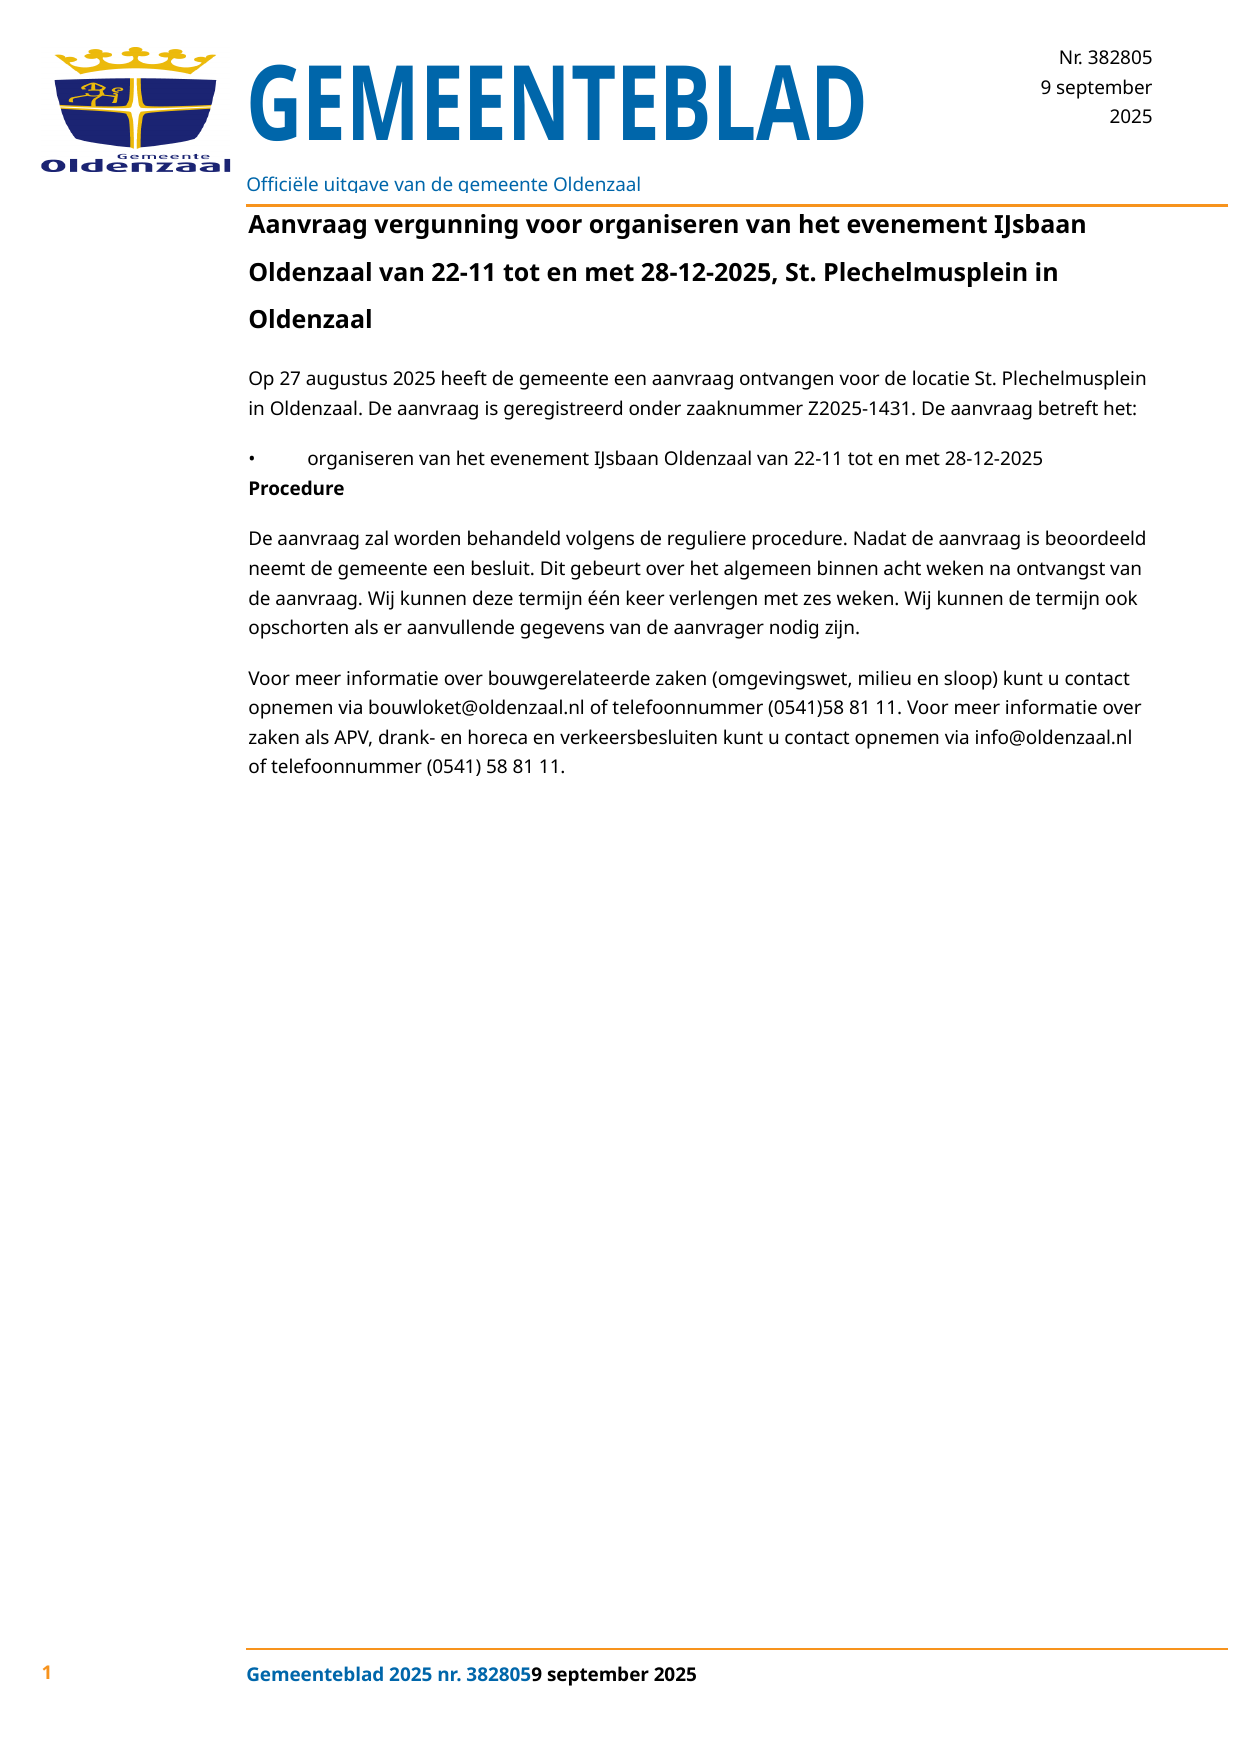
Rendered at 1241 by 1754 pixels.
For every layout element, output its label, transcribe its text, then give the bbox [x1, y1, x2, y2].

picture [41, 47, 231, 172]
list organiseren van het evenement IJsbaan Oldenzaal van 22-11 tot en met 28-12-2025 [248, 446, 1152, 471]
text Voor meer informatie over bouwgerelateerde zaken (omgevingswet, milieu en sloop) kunt u contact opnemen via bouwloket@oldenzaal.nl of telefoonnummer (0541)58 81 11. Voor meer informatie over zaken als APV, drank- en horeca en verkeersbesluiten kunt u contact opnemen via info@oldenzaal.nl of telefoonnummer (0541) 58 81 11. [248, 665, 1152, 779]
text Op 27 augustus 2025 heeft de gemeente een aanvraag ontvangen voor de locatie St. Plechelmusplein in Oldenzaal. De aanvraag is geregistreerd onder zaaknummer Z2025-1431. De aanvraag betreft het: [248, 366, 1152, 421]
text De aanvraag zal worden behandeld volgens de reguliere procedure. Nadat de aanvraag is beoordeeld neemt de gemeente een besluit. Dit gebeurt over het algemeen binnen acht weken na ontvangst van de aanvraag. Wij kunnen deze termijn één keer verlengen met zes weken. Wij kunnen de termijn ook opschorten als er aanvullende gegevens van de aanvrager nodig zijn. [248, 526, 1152, 640]
text Procedure [248, 475, 1152, 501]
text Aanvraag vergunning voor organiseren van het evenement IJsbaan Oldenzaal van 22-11 tot en met 28-12-2025, St. Plechelmusplein in Oldenzaal [248, 207, 1152, 336]
